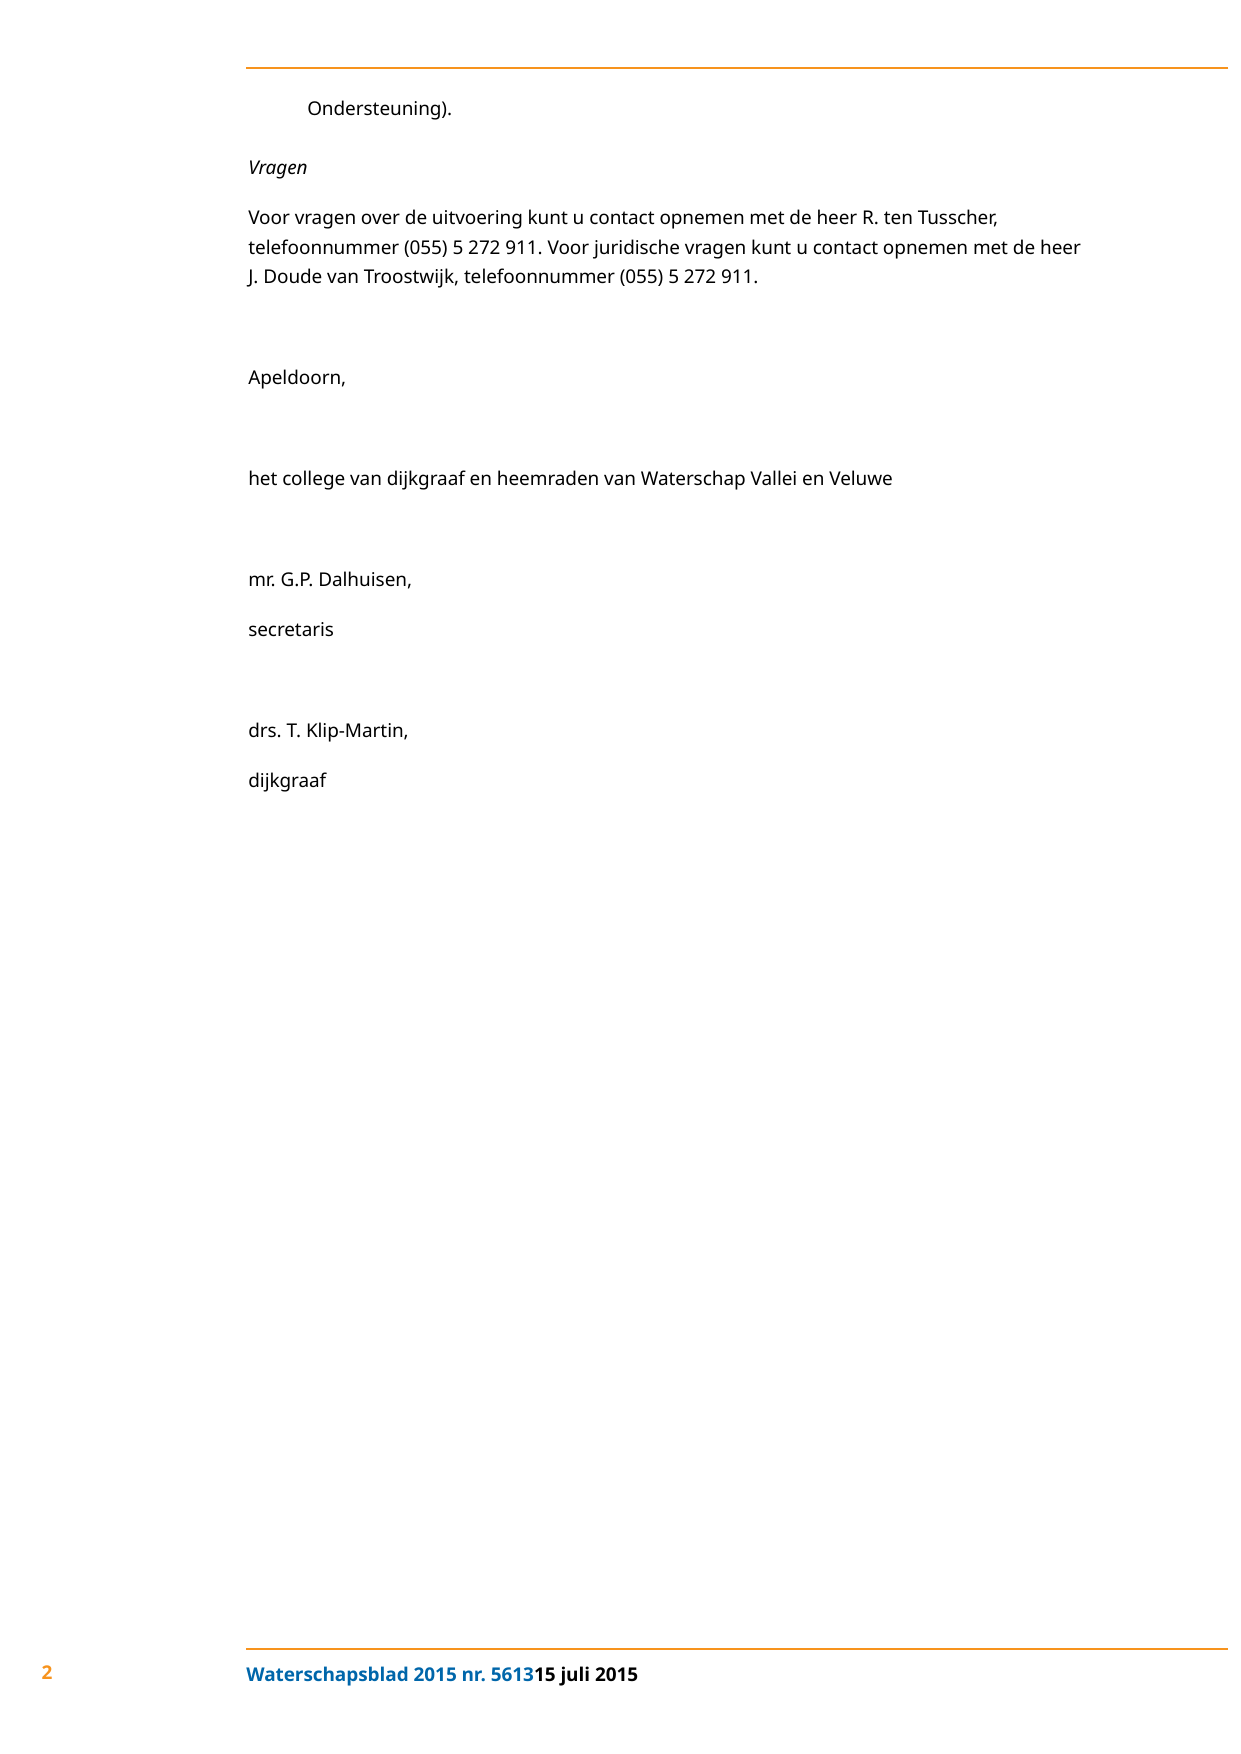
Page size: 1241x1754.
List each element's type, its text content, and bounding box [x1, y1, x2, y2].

text Apeldoorn, [248, 364, 1152, 390]
text mr. G.P. Dalhuisen, [248, 566, 1152, 592]
text secretaris [248, 616, 1152, 642]
text drs. T. Klip-Martin, [248, 717, 1152, 743]
text Voor vragen over de uitvoering kunt u contact opnemen met de heer R. ten Tusscher, telefoonnummer (055) 5 272 911. Voor juridische vragen kunt u contact opnemen met de heer J. Doude van Troostwijk, telefoonnummer (055) 5 272 911. [248, 204, 1152, 289]
picture [41, 47, 231, 172]
list Ondersteuning). [248, 95, 1152, 121]
text Vragen [248, 154, 1152, 180]
text het college van dijkgraaf en heemraden van Waterschap Vallei en Veluwe [248, 465, 1152, 491]
text dijkgraaf [248, 768, 1152, 793]
